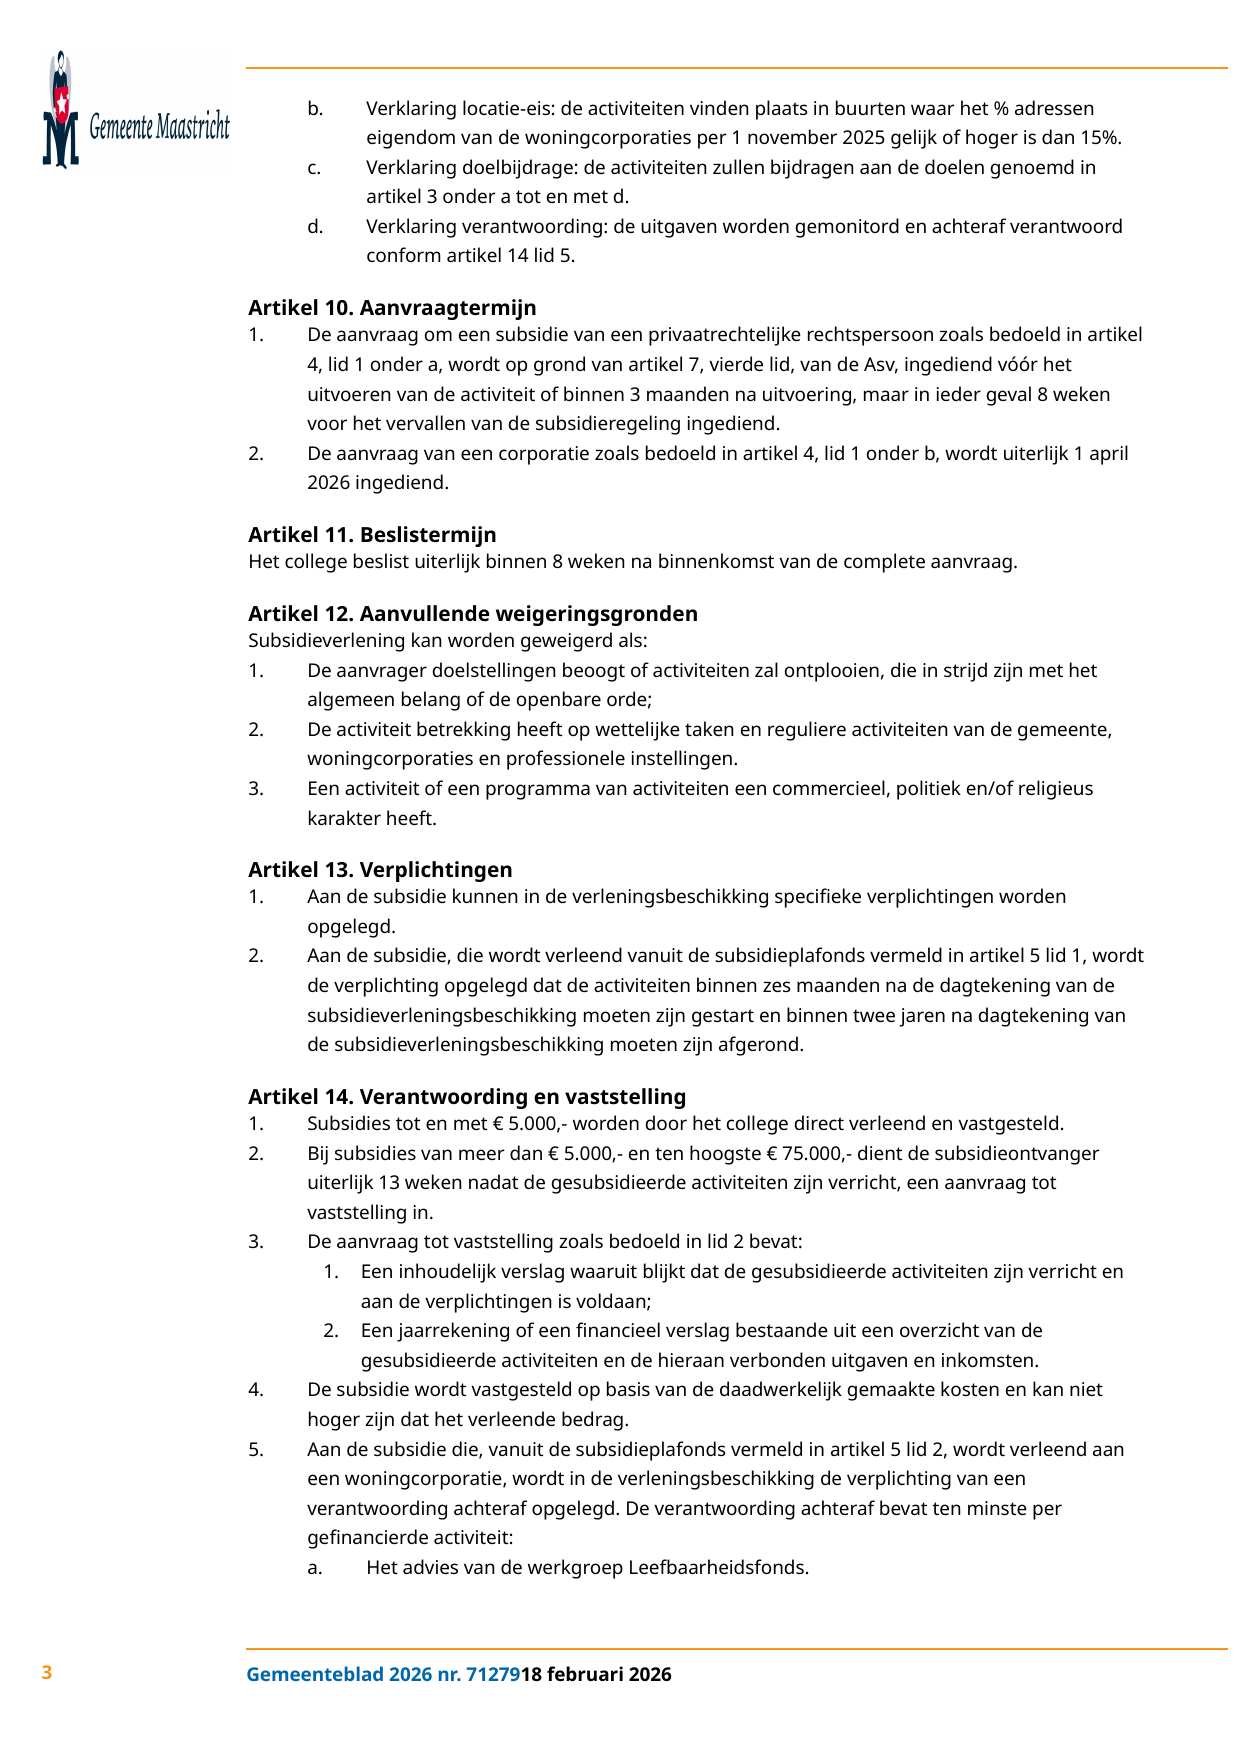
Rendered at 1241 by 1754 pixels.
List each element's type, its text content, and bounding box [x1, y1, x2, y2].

text Artikel 13. Verplichtingen [248, 855, 1152, 883]
list Verklaring doelbijdrage: de activiteiten zullen bijdragen aan de doelen genoemd in artikel 3 onder a tot en met d. [307, 154, 1152, 209]
list Verklaring locatie-eis: de activiteiten vinden plaats in buurten waar het % adressen eigendom van de woningcorporaties per 1 november 2025 gelijk of hoger is dan 15%. [307, 95, 1152, 150]
list Aan de subsidie kunnen in de verleningsbeschikking specifieke verplichtingen worden opgelegd. [248, 883, 1152, 939]
list Een activiteit of een programma van activiteiten een commercieel, politiek en/of religieus karakter heeft. [248, 775, 1152, 830]
list De activiteit betrekking heeft op wettelijke taken en reguliere activiteiten van de gemeente, woningcorporaties en professionele instellingen. [248, 716, 1152, 771]
text Artikel 10. Aanvraagtermijn [248, 293, 1152, 322]
list Verklaring verantwoording: de uitgaven worden gemonitord en achteraf verantwoord conform artikel 14 lid 5. [307, 213, 1152, 268]
text Subsidieverlening kan worden geweigerd als: [248, 627, 1152, 653]
text Artikel 14. Verantwoording en vaststelling [248, 1082, 1152, 1110]
list Aan de subsidie, die wordt verleend vanuit de subsidieplafonds vermeld in artikel 5 lid 1, wordt de verplichting opgelegd dat de activiteiten binnen zes maanden na de dagtekening van de subsidieverleningsbeschikking moeten zijn gestart en binnen twee jaren na dagtekening van de subsidieverleningsbeschikking moeten zijn afgerond. [248, 943, 1152, 1057]
list De aanvraag om een subsidie van een privaatrechtelijke rechtspersoon zoals bedoeld in artikel 4, lid 1 onder a, wordt op grond van artikel 7, vierde lid, van de Asv, ingediend vóór het uitvoeren van de activiteit of binnen 3 maanden na uitvoering, maar in ieder geval 8 weken voor het vervallen van de subsidieregeling ingediend. [248, 322, 1152, 436]
list Een inhoudelijk verslag waaruit blijkt dat de gesubsidieerde activiteiten zijn verricht en aan de verplichtingen is voldaan; [323, 1258, 1152, 1313]
text Het college beslist uiterlijk binnen 8 weken na binnenkomst van de complete aanvraag. [248, 548, 1152, 574]
list De aanvraag van een corporatie zoals bedoeld in artikel 4, lid 1 onder b, wordt uiterlijk 1 april 2026 ingediend. [248, 440, 1152, 495]
picture [41, 47, 231, 172]
text Artikel 11. Beslistermijn [248, 520, 1152, 548]
list Bij subsidies van meer dan € 5.000,- en ten hoogste € 75.000,- dient de subsidieontvanger uiterlijk 13 weken nadat de gesubsidieerde activiteiten zijn verricht, een aanvraag tot vaststelling in. [248, 1140, 1152, 1225]
list De aanvraag tot vaststelling zoals bedoeld in lid 2 bevat: [248, 1229, 1152, 1254]
list Aan de subsidie die, vanuit de subsidieplafonds vermeld in artikel 5 lid 2, wordt verleend aan een woningcorporatie, wordt in de verleningsbeschikking de verplichting van een verantwoording achteraf opgelegd. De verantwoording achteraf bevat ten minste per gefinancierde activiteit: [248, 1436, 1152, 1550]
list Een jaarrekening of een financieel verslag bestaande uit een overzicht van de gesubsidieerde activiteiten en de hieraan verbonden uitgaven en inkomsten. [323, 1317, 1152, 1373]
list Het advies van de werkgroep Leefbaarheidsfonds. [307, 1554, 1152, 1580]
text Artikel 12. Aanvullende weigeringsgronden [248, 599, 1152, 627]
list De subsidie wordt vastgesteld op basis van de daadwerkelijk gemaakte kosten en kan niet hoger zijn dat het verleende bedrag. [248, 1377, 1152, 1432]
list De aanvrager doelstellingen beoogt of activiteiten zal ontplooien, die in strijd zijn met het algemeen belang of de openbare orde; [248, 657, 1152, 712]
list Subsidies tot en met € 5.000,- worden door het college direct verleend en vastgesteld. [248, 1110, 1152, 1136]
